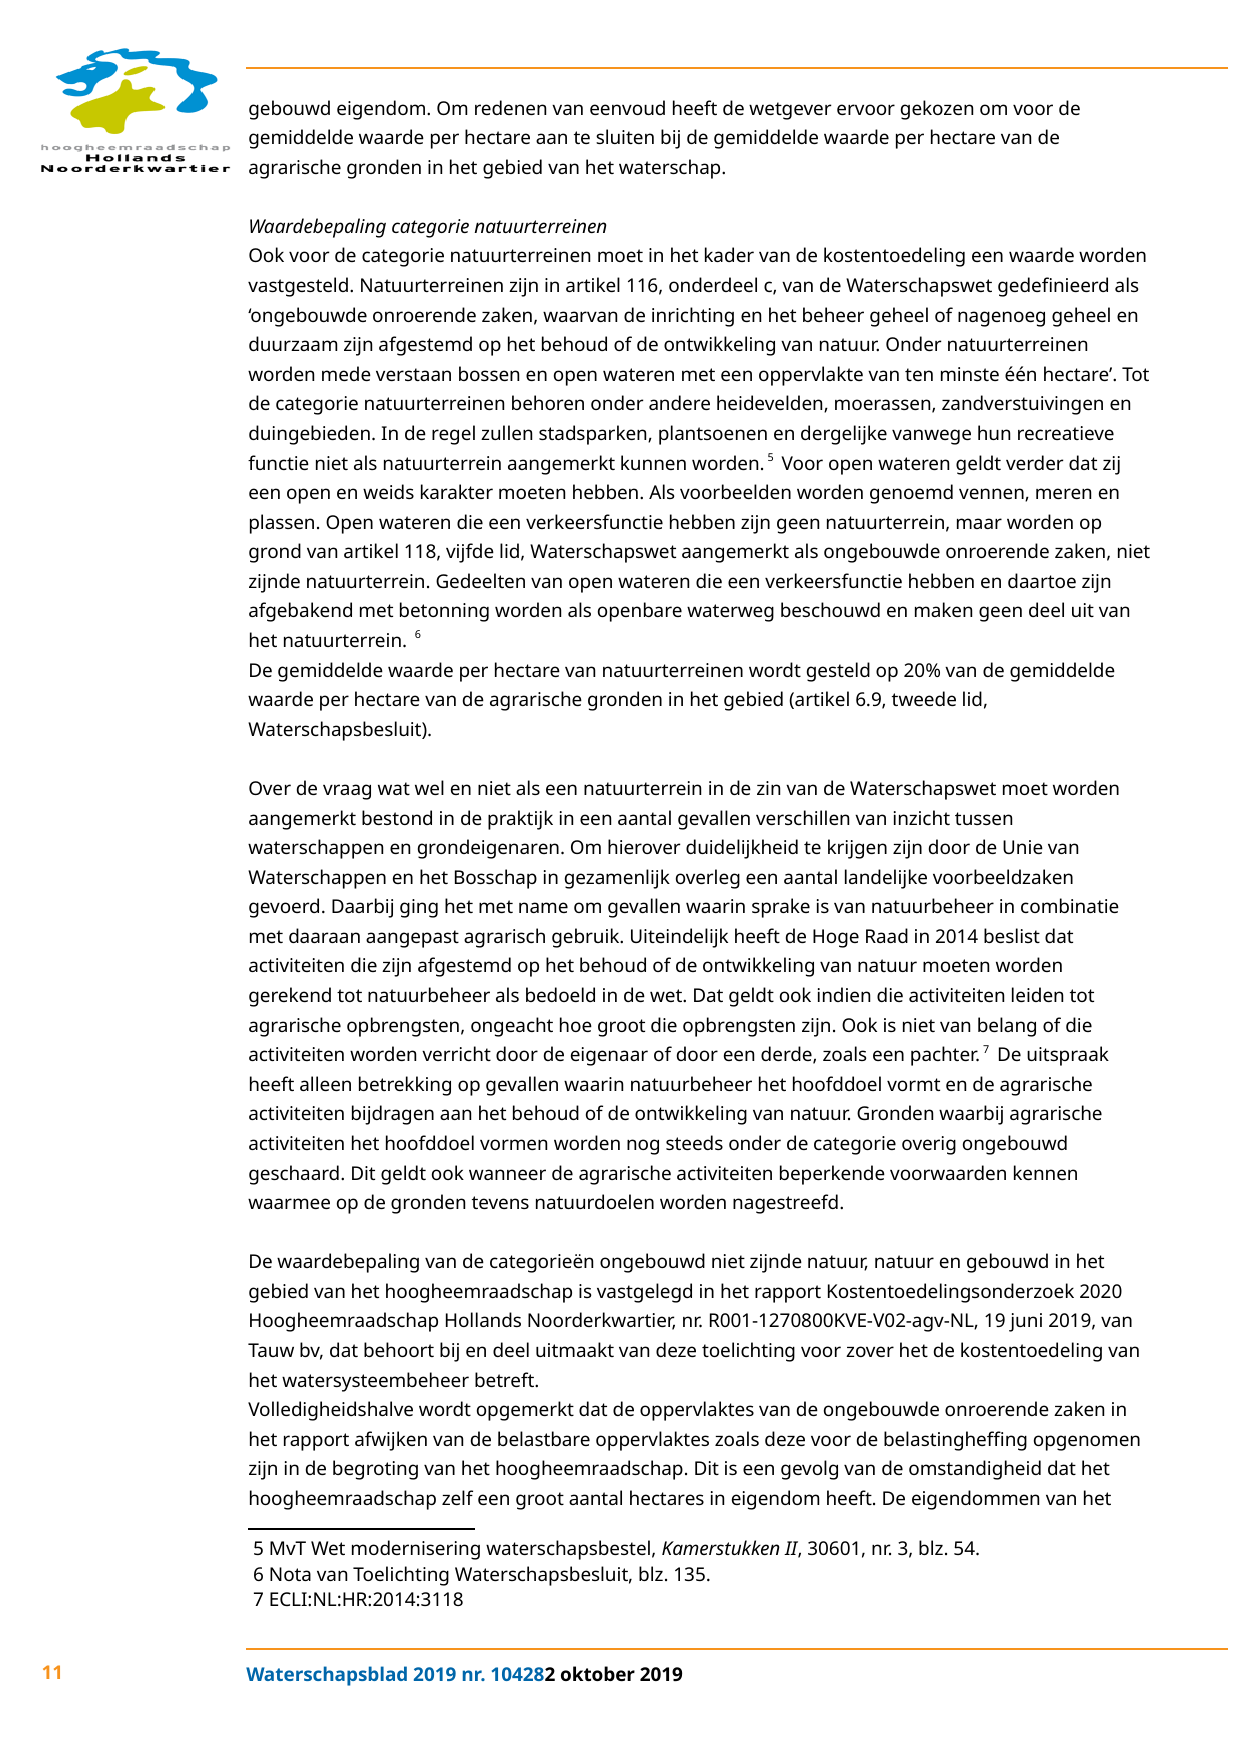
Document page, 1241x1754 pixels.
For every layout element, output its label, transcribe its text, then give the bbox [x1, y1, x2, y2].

text gebouwd eigendom. Om redenen van eenvoud heeft de wetgever ervoor gekozen om voor de gemiddelde waarde per hectare aan te sluiten bij de gemiddelde waarde per hectare van de agrarische gronden in het gebied van het waterschap. [248, 95, 1152, 180]
text De waardebepaling van de categorieën ongebouwd niet zijnde natuur, natuur en gebouwd in het gebied van het hoogheemraadschap is vastgelegd in het rapport Kostentoedelingsonderzoek 2020 Hoogheemraadschap Hollands Noorderkwartier, nr. R001-1270800KVE-V02-agv-NL, 19 juni 2019, van Tauw bv, dat behoort bij en deel uitmaakt van deze toelichting voor zover het de kostentoedeling van het watersysteembeheer betreft. [248, 1248, 1152, 1393]
text MvT Wet modernisering waterschapsbestel, Kamerstukken II, 30601, nr. 3, blz. 54. [248, 1535, 1152, 1561]
text ECLI:NL:HR:2014:3118 [248, 1586, 1152, 1612]
text De gemiddelde waarde per hectare van natuurterreinen wordt gesteld op 20% van de gemiddelde waarde per hectare van de agrarische gronden in het gebied (artikel 6.9, tweede lid, Waterschapsbesluit). [248, 657, 1152, 742]
picture [41, 47, 231, 172]
text Volledigheidshalve wordt opgemerkt dat de oppervlaktes van de ongebouwde onroerende zaken in het rapport afwijken van de belastbare oppervlaktes zoals deze voor de belastingheffing opgenomen zijn in de begroting van het hoogheemraadschap. Dit is een gevolg van de omstandigheid dat het hoogheemraadschap zelf een groot aantal hectares in eigendom heeft. De eigendommen van het [248, 1396, 1152, 1511]
text Over de vraag wat wel en niet als een natuurterrein in de zin van de Waterschapswet moet worden aangemerkt bestond in de praktijk in een aantal gevallen verschillen van inzicht tussen waterschappen en grondeigenaren. Om hierover duidelijkheid te krijgen zijn door de Unie van Waterschappen en het Bosschap in gezamenlijk overleg een aantal landelijke voorbeeldzaken gevoerd. Daarbij ging het met name om gevallen waarin sprake is van natuurbeheer in combinatie met daaraan aangepast agrarisch gebruik. Uiteindelijk heeft de Hoge Raad in 2014 beslist dat activiteiten die zijn afgestemd op het behoud of de ontwikkeling van natuur moeten worden gerekend tot natuurbeheer als bedoeld in de wet. Dat geldt ook indien die activiteiten leiden tot agrarische opbrengsten, ongeacht hoe groot die opbrengsten zijn. Ook is niet van belang of die activiteiten worden verricht door de eigenaar of door een derde, zoals een pachter. De uitspraak heeft alleen betrekking op gevallen waarin natuurbeheer het hoofddoel vormt en de agrarische activiteiten bijdragen aan het behoud of de ontwikkeling van natuur. Gronden waarbij agrarische activiteiten het hoofddoel vormen worden nog steeds onder de categorie overig ongebouwd geschaard. Dit geldt ook wanneer de agrarische activiteiten beperkende voorwaarden kennen waarmee op de gronden tevens natuurdoelen worden nagestreefd. [248, 775, 1152, 1215]
text Waardebepaling categorie natuurterreinen [248, 213, 1152, 239]
text Ook voor de categorie natuurterreinen moet in het kader van de kostentoedeling een waarde worden vastgesteld. Natuurterreinen zijn in artikel 116, onderdeel c, van de Waterschapswet gedefinieerd als ‘ongebouwde onroerende zaken, waarvan de inrichting en het beheer geheel of nagenoeg geheel en duurzaam zijn afgestemd op het behoud of de ontwikkeling van natuur. Onder natuurterreinen worden mede verstaan bossen en open wateren met een oppervlakte van ten minste één hectare’. Tot de categorie natuurterreinen behoren onder andere heidevelden, moerassen, zandverstuivingen en duingebieden. In de regel zullen stadsparken, plantsoenen en dergelijke vanwege hun recreatieve functie niet als natuurterrein aangemerkt kunnen worden. Voor open wateren geldt verder dat zij een open en weids karakter moeten hebben. Als voorbeelden worden genoemd vennen, meren en plassen. Open wateren die een verkeersfunctie hebben zijn geen natuurterrein, maar worden op grond van artikel 118, vijfde lid, Waterschapswet aangemerkt als ongebouwde onroerende zaken, niet zijnde natuurterrein. Gedeelten van open wateren die een verkeersfunctie hebben en daartoe zijn afgebakend met betonning worden als openbare waterweg beschouwd en maken geen deel uit van het natuurterrein. [248, 243, 1152, 653]
text Nota van Toelichting Waterschapsbesluit, blz. 135. [248, 1561, 1152, 1586]
